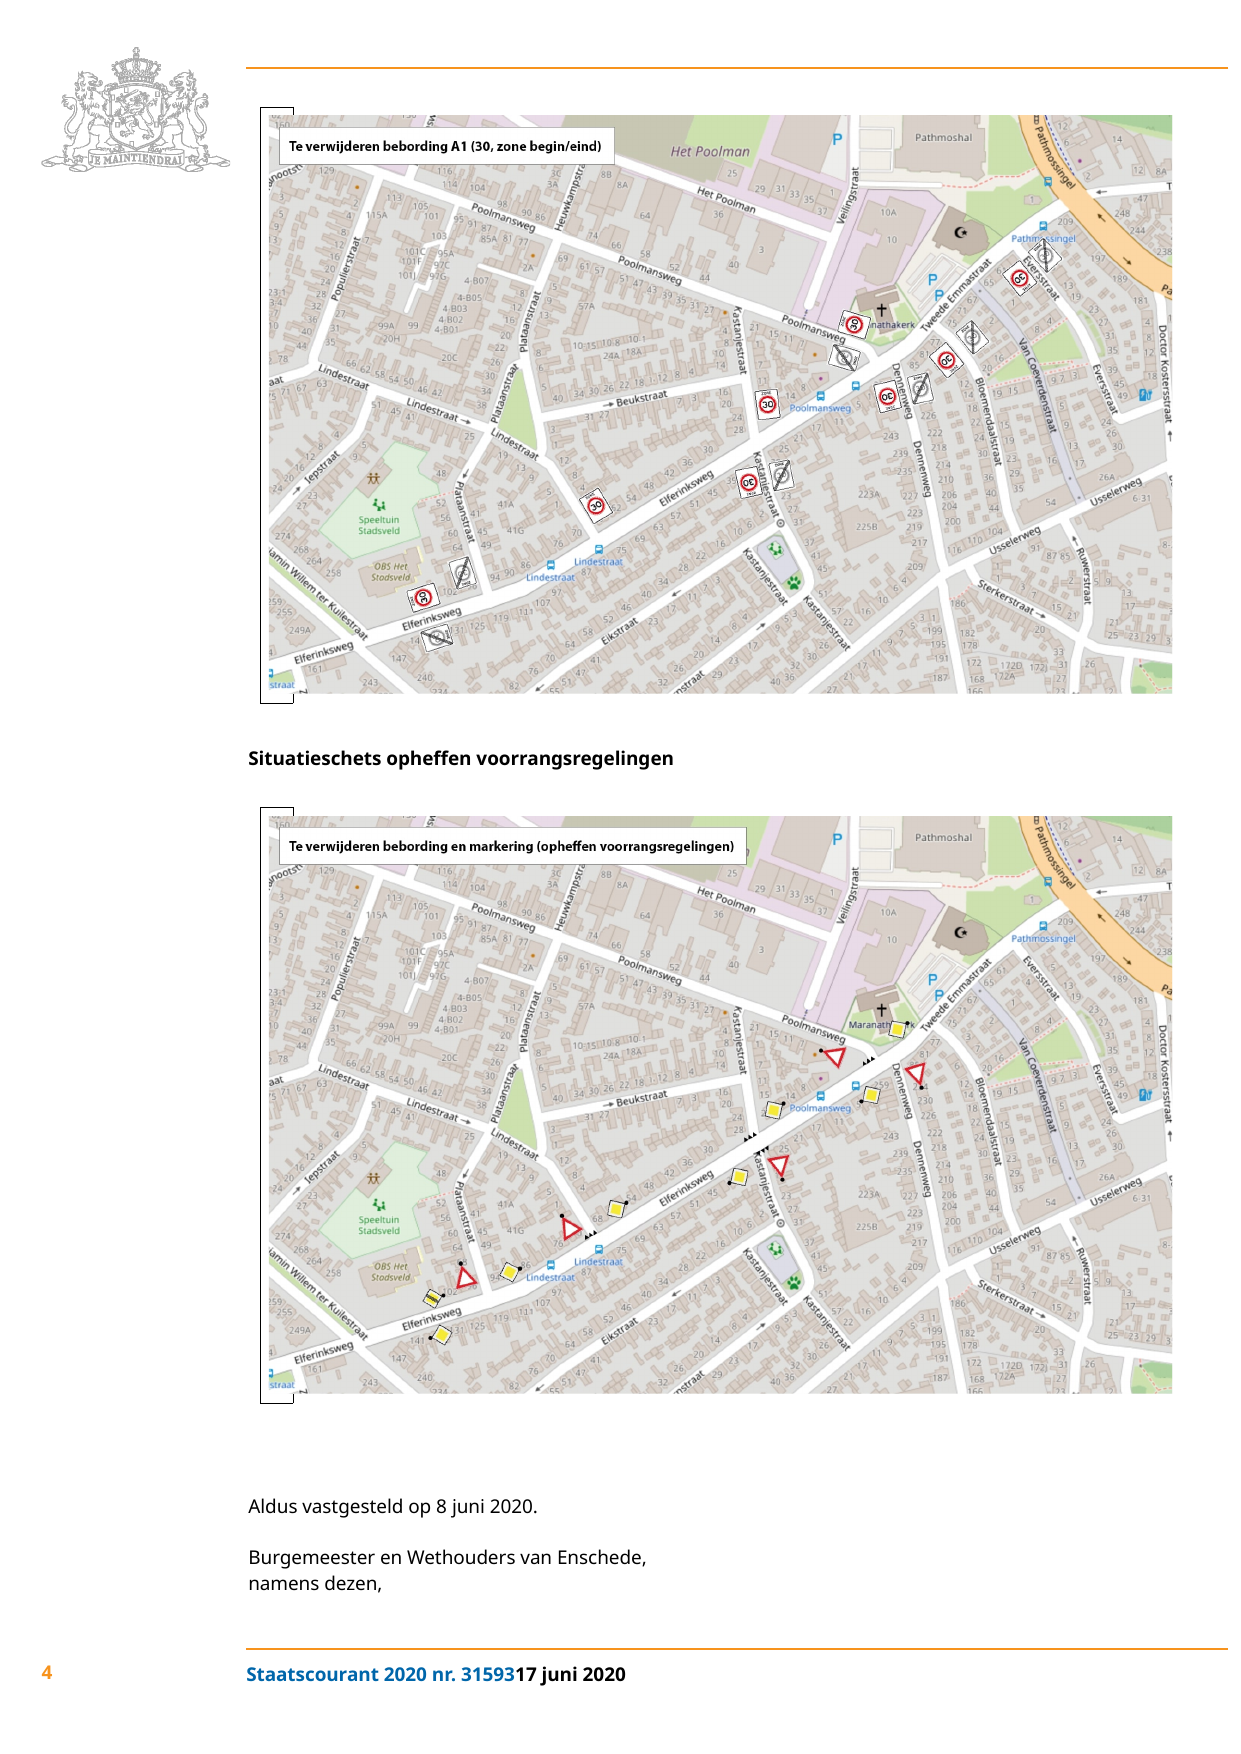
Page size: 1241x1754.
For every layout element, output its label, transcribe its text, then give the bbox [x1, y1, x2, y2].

text namens dezen, [248, 1570, 1152, 1596]
picture [268, 115, 1173, 694]
picture [268, 816, 1173, 1394]
text Burgemeester en Wethouders van Enschede, [248, 1544, 1152, 1570]
text Aldus vastgesteld op 8 juni 2020. [248, 1493, 1152, 1518]
picture [41, 47, 231, 172]
text Situatieschets opheffen voorrangsregelingen [248, 745, 1152, 770]
